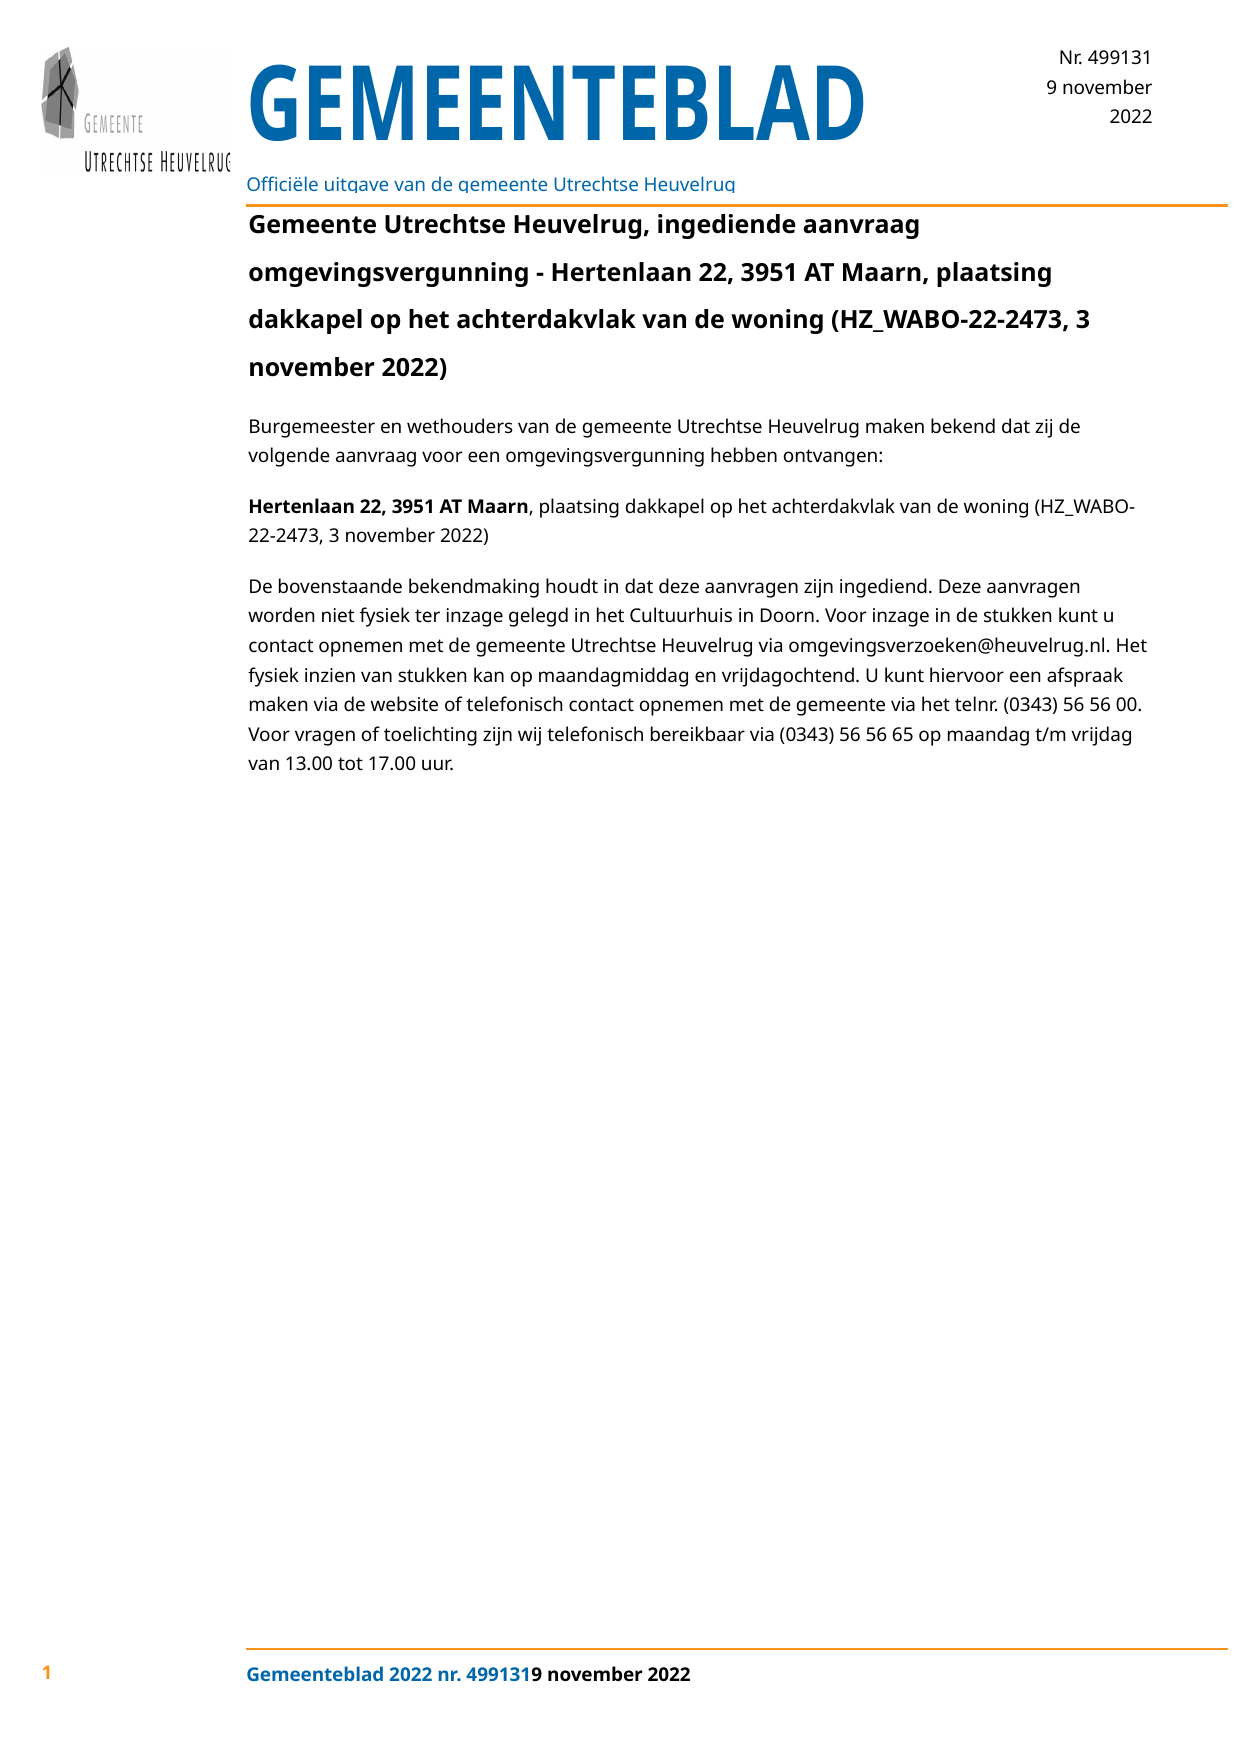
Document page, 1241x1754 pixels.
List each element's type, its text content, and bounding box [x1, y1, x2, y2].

text Hertenlaan 22, 3951 AT Maarn, plaatsing dakkapel op het achterdakvlak van de woning (HZ_WABO-22-2473, 3 november 2022) [248, 493, 1152, 548]
text Burgemeester en wethouders van de gemeente Utrechtse Heuvelrug maken bekend dat zij de volgende aanvraag voor een omgevingsvergunning hebben ontvangen: [248, 413, 1152, 468]
picture [41, 47, 231, 172]
text De bovenstaande bekendmaking houdt in dat deze aanvragen zijn ingediend. Deze aanvragen worden niet fysiek ter inzage gelegd in het Cultuurhuis in Doorn. Voor inzage in de stukken kunt u contact opnemen met de gemeente Utrechtse Heuvelrug via omgevingsverzoeken@heuvelrug.nl. Het fysiek inzien van stukken kan op maandagmiddag en vrijdagochtend. U kunt hiervoor een afspraak maken via de website of telefonisch contact opnemen met de gemeente via het telnr. (0343) 56 56 00. Voor vragen of toelichting zijn wij telefonisch bereikbaar via (0343) 56 56 65 op maandag t/m vrijdag van 13.00 tot 17.00 uur. [248, 573, 1152, 776]
text Gemeente Utrechtse Heuvelrug, ingediende aanvraag omgevingsvergunning - Hertenlaan 22, 3951 AT Maarn, plaatsing dakkapel op het achterdakvlak van de woning (HZ_WABO-22-2473, 3 november 2022) [248, 207, 1152, 384]
